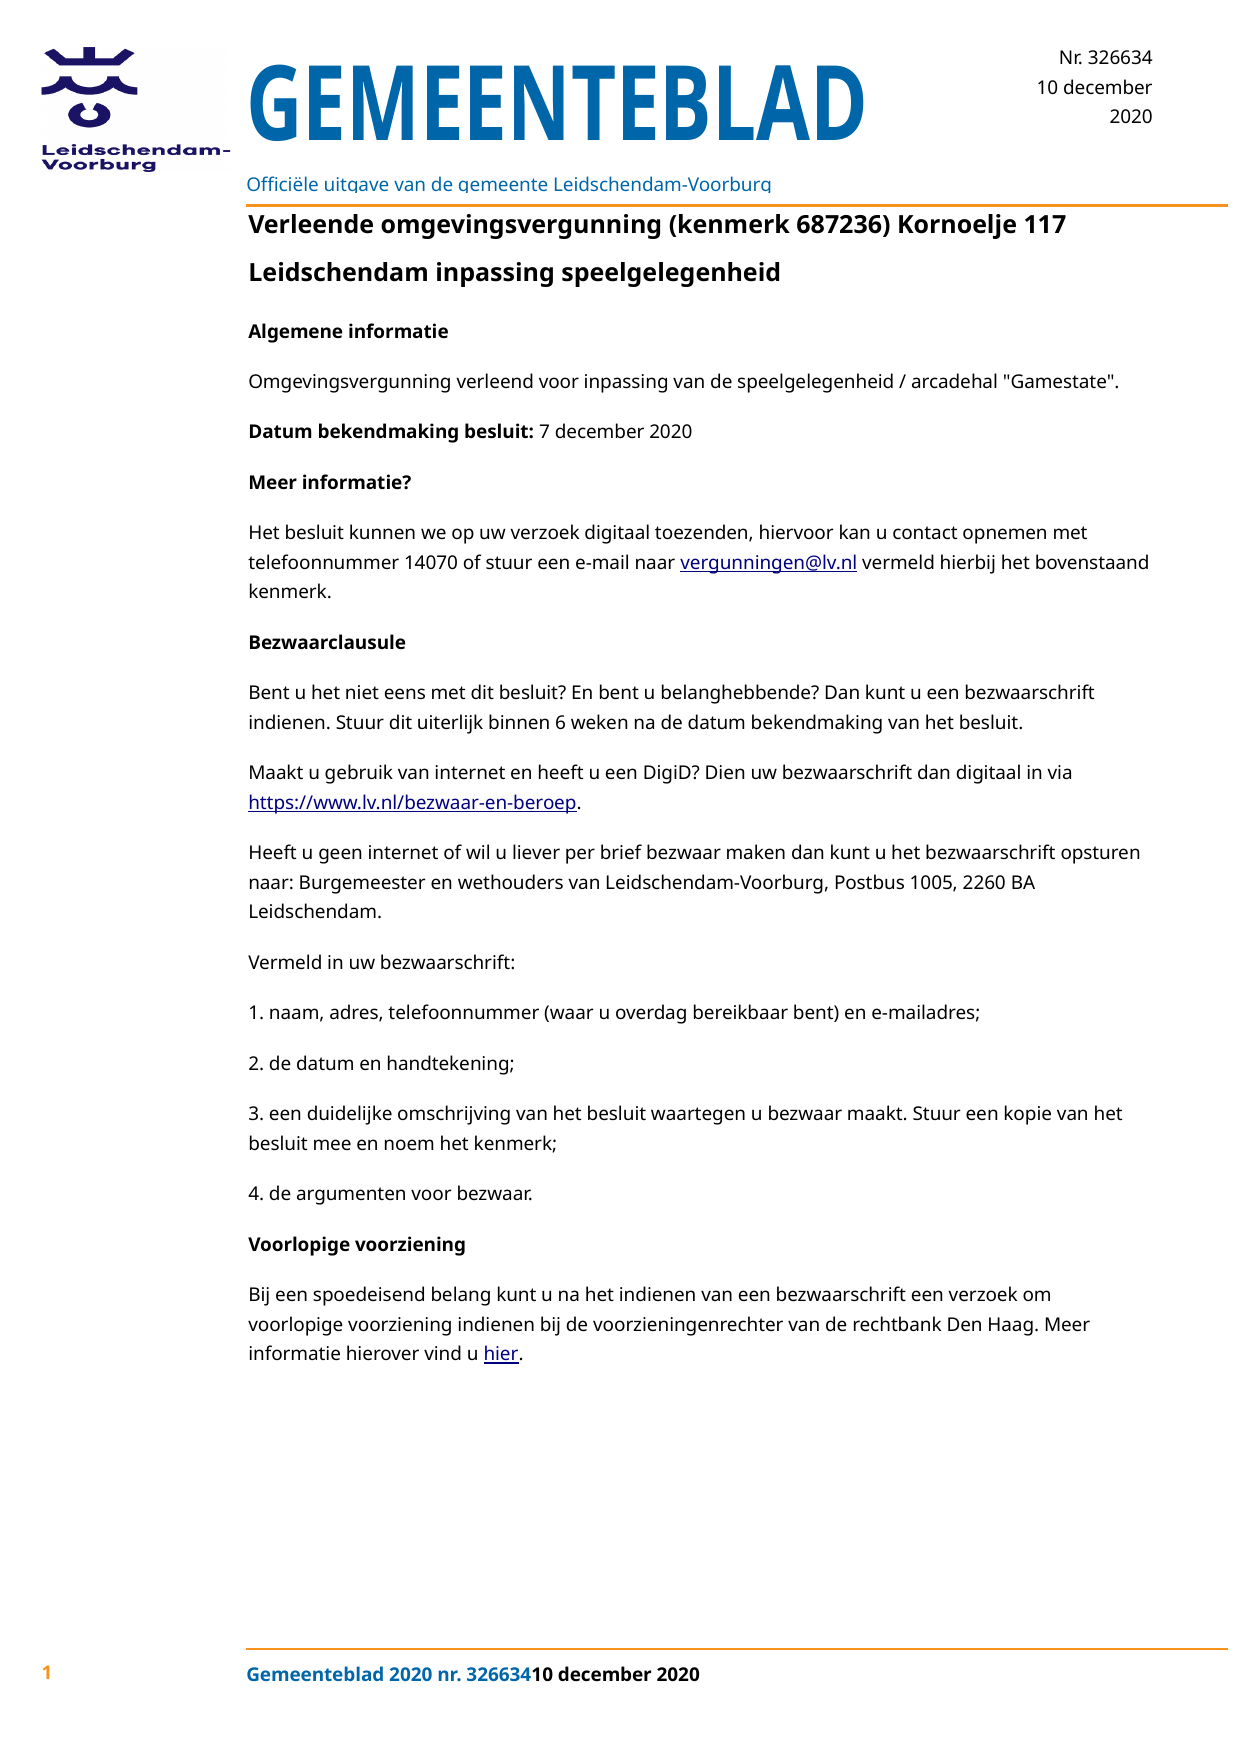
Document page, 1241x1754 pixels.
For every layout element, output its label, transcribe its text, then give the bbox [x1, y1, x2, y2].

text Bent u het niet eens met dit besluit? En bent u belanghebbende? Dan kunt u een bezwaarschrift indienen. Stuur dit uiterlijk binnen 6 weken na de datum bekendmaking van het besluit. [248, 679, 1152, 735]
text Verleende omgevingsvergunning (kenmerk 687236) Kornoelje 117 Leidschendam inpassing speelgelegenheid [248, 207, 1152, 288]
text Omgevingsvergunning verleend voor inpassing van de speelgelegenheid / arcadehal "Gamestate". [248, 368, 1152, 394]
text 1. naam, adres, telefoonnummer (waar u overdag bereikbaar bent) en e-mailadres; [248, 999, 1152, 1025]
text Algemene informatie [248, 318, 1152, 344]
text Meer informatie? [248, 469, 1152, 495]
text Bezwaarclausule [248, 629, 1152, 655]
text Het besluit kunnen we op uw verzoek digitaal toezenden, hiervoor kan u contact opnemen met telefoonnummer 14070 of stuur een e-mail naar vergunningen@lv.nl vermeld hierbij het bovenstaand kenmerk. [248, 519, 1152, 604]
picture [41, 47, 231, 172]
text Maakt u gebruik van internet en heeft u een DigiD? Dien uw bezwaarschrift dan digitaal in via https://www.lv.nl/bezwaar-en-beroep. [248, 759, 1152, 815]
text Datum bekendmaking besluit: 7 december 2020 [248, 419, 1152, 444]
text Voorlopige voorziening [248, 1231, 1152, 1257]
text Vermeld in uw bezwaarschrift: [248, 949, 1152, 975]
text Heeft u geen internet of wil u liever per brief bezwaar maken dan kunt u het bezwaarschrift opsturen naar: Burgemeester en wethouders van Leidschendam-Voorburg, Postbus 1005, 2260 BA Leidschendam. [248, 839, 1152, 924]
text Bij een spoedeisend belang kunt u na het indienen van een bezwaarschrift een verzoek om voorlopige voorziening indienen bij de voorzieningenrechter van de rechtbank Den Haag. Meer informatie hierover vind u hier. [248, 1281, 1152, 1366]
text 4. de argumenten voor bezwaar. [248, 1180, 1152, 1206]
text 3. een duidelijke omschrijving van het besluit waartegen u bezwaar maakt. Stuur een kopie van het besluit mee en noem het kenmerk; [248, 1100, 1152, 1156]
text 2. de datum en handtekening; [248, 1050, 1152, 1076]
